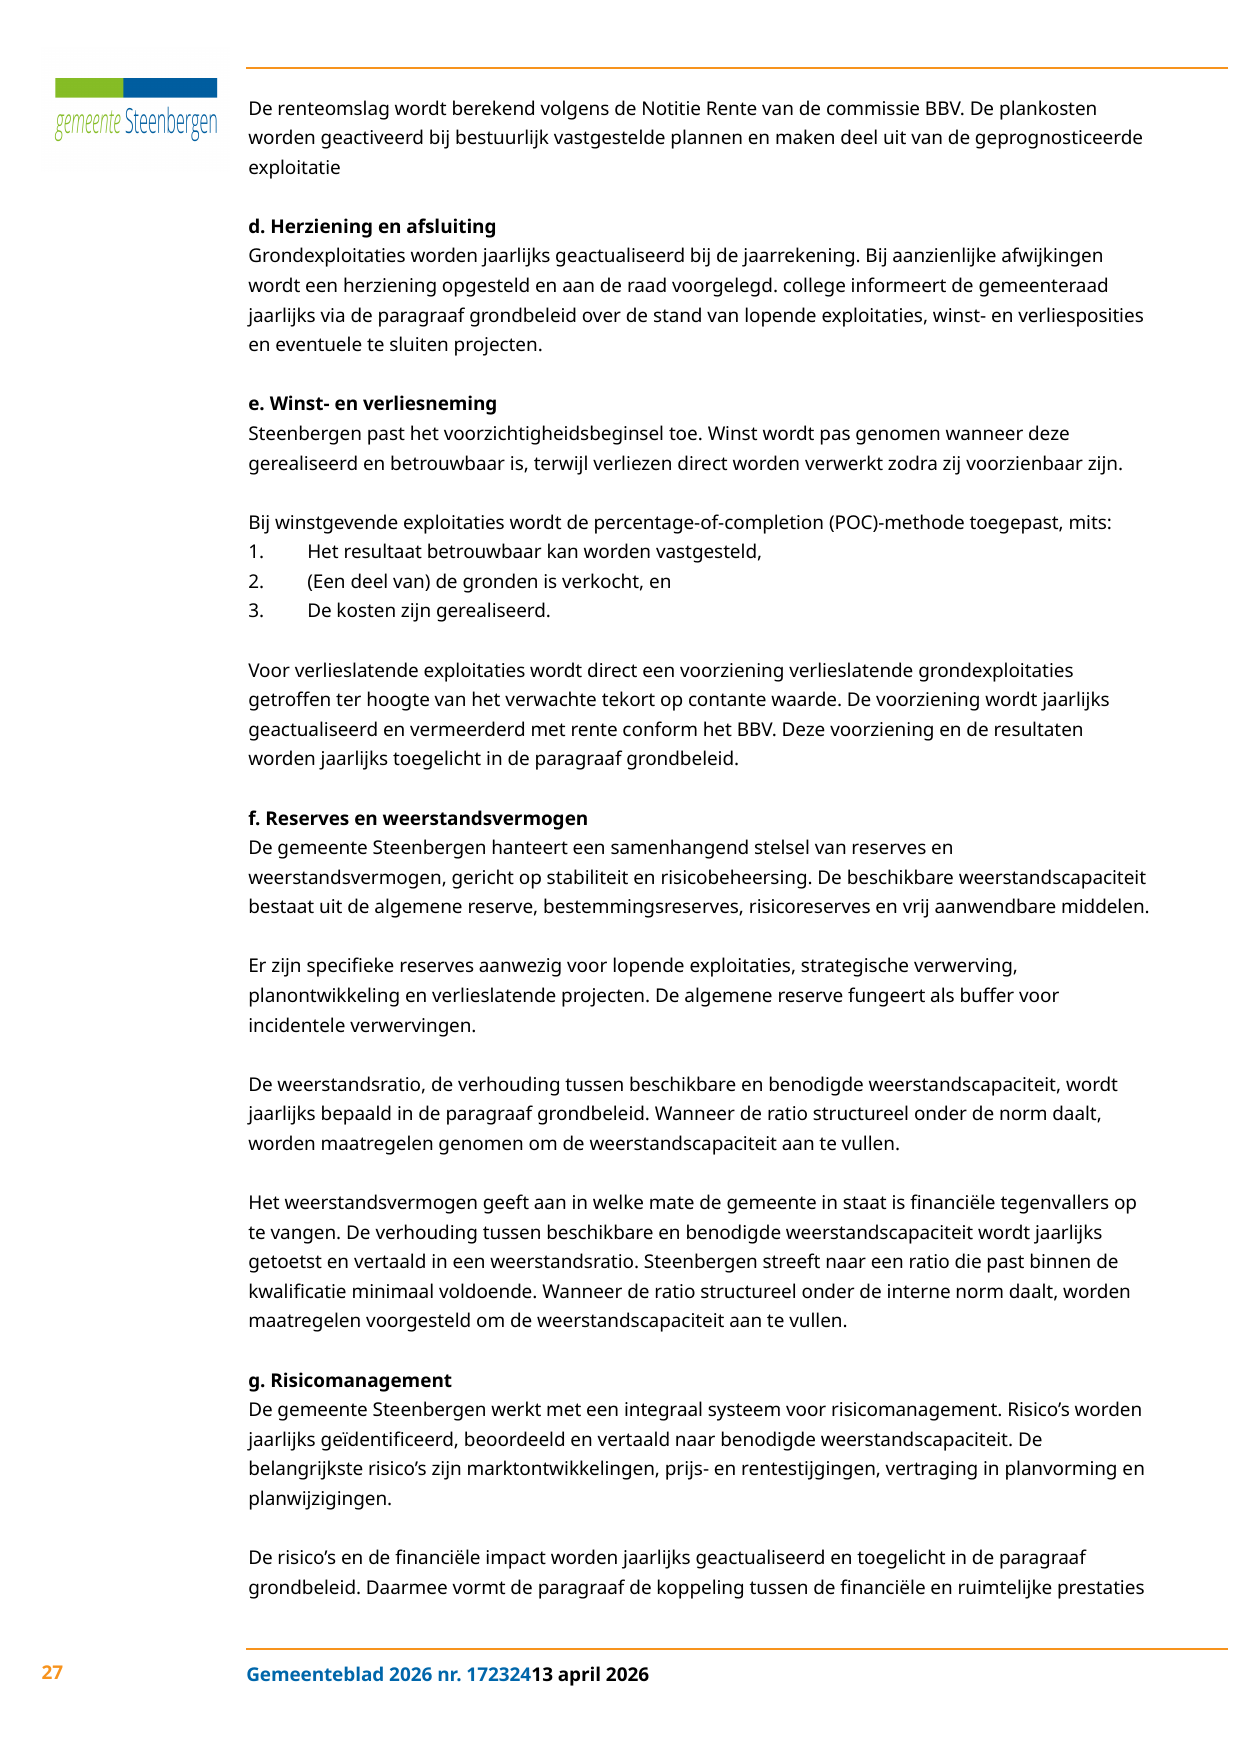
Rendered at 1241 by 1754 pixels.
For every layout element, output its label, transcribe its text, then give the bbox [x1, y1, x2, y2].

text De risico’s en de financiële impact worden jaarlijks geactualiseerd en toegelicht in de paragraaf grondbeleid. Daarmee vormt de paragraaf de koppeling tussen de financiële en ruimtelijke prestaties [248, 1544, 1152, 1600]
text De gemeente Steenbergen hanteert een samenhangend stelsel van reserves en weerstandsvermogen, gericht op stabiliteit en risicobeheersing. De beschikbare weerstandscapaciteit bestaat uit de algemene reserve, bestemmingsreserves, risicoreserves en vrij aanwendbare middelen. [248, 834, 1152, 919]
list De kosten zijn gerealiseerd. [248, 598, 1152, 623]
text Bij winstgevende exploitaties wordt de percentage-of-completion (POC)-methode toegepast, mits: [248, 509, 1152, 535]
text Het weerstandsvermogen geeft aan in welke mate de gemeente in staat is financiële tegenvallers op te vangen. De verhouding tussen beschikbare en benodigde weerstandscapaciteit wordt jaarlijks getoetst en vertaald in een weerstandsratio. Steenbergen streeft naar een ratio die past binnen de kwalificatie minimaal voldoende. Wanneer de ratio structureel onder de interne norm daalt, worden maatregelen voorgesteld om de weerstandscapaciteit aan te vullen. [248, 1189, 1152, 1333]
text Steenbergen past het voorzichtigheidsbeginsel toe. Winst wordt pas genomen wanneer deze gerealiseerd en betrouwbaar is, terwijl verliezen direct worden verwerkt zodra zij voorzienbaar zijn. [248, 420, 1152, 476]
text Grondexploitaties worden jaarlijks geactualiseerd bij de jaarrekening. Bij aanzienlijke afwijkingen wordt een herziening opgesteld en aan de raad voorgelegd. college informeert de gemeenteraad jaarlijks via de paragraaf grondbeleid over de stand van lopende exploitaties, winst- en verliesposities en eventuele te sluiten projecten. [248, 243, 1152, 357]
picture [41, 47, 231, 172]
text f. Reserves en weerstandsvermogen [248, 805, 1152, 831]
text De renteomslag wordt berekend volgens de Notitie Rente van de commissie BBV. De plankosten worden geactiveerd bij bestuurlijk vastgestelde plannen en maken deel uit van de geprognosticeerde exploitatie [248, 95, 1152, 180]
text Er zijn specifieke reserves aanwezig voor lopende exploitaties, strategische verwerving, planontwikkeling en verlieslatende projecten. De algemene reserve fungeert als buffer voor incidentele verwervingen. [248, 953, 1152, 1038]
list Het resultaat betrouwbaar kan worden vastgesteld, [248, 538, 1152, 564]
text e. Winst- en verliesneming [248, 391, 1152, 416]
list (Een deel van) de gronden is verkocht, en [248, 568, 1152, 594]
text d. Herziening en afsluiting [248, 213, 1152, 239]
text De weerstandsratio, de verhouding tussen beschikbare en benodigde weerstandscapaciteit, wordt jaarlijks bepaald in de paragraaf grondbeleid. Wanneer de ratio structureel onder de norm daalt, worden maatregelen genomen om de weerstandscapaciteit aan te vullen. [248, 1071, 1152, 1156]
text g. Risicomanagement [248, 1367, 1152, 1393]
text De gemeente Steenbergen werkt met een integraal systeem voor risicomanagement. Risico’s worden jaarlijks geïdentificeerd, beoordeeld en vertaald naar benodigde weerstandscapaciteit. De belangrijkste risico’s zijn marktontwikkelingen, prijs- en rentestijgingen, vertraging in planvorming en planwijzigingen. [248, 1396, 1152, 1511]
text Voor verlieslatende exploitaties wordt direct een voorziening verlieslatende grondexploitaties getroffen ter hoogte van het verwachte tekort op contante waarde. De voorziening wordt jaarlijks geactualiseerd en vermeerderd met rente conform het BBV. Deze voorziening en de resultaten worden jaarlijks toegelicht in de paragraaf grondbeleid. [248, 657, 1152, 771]
